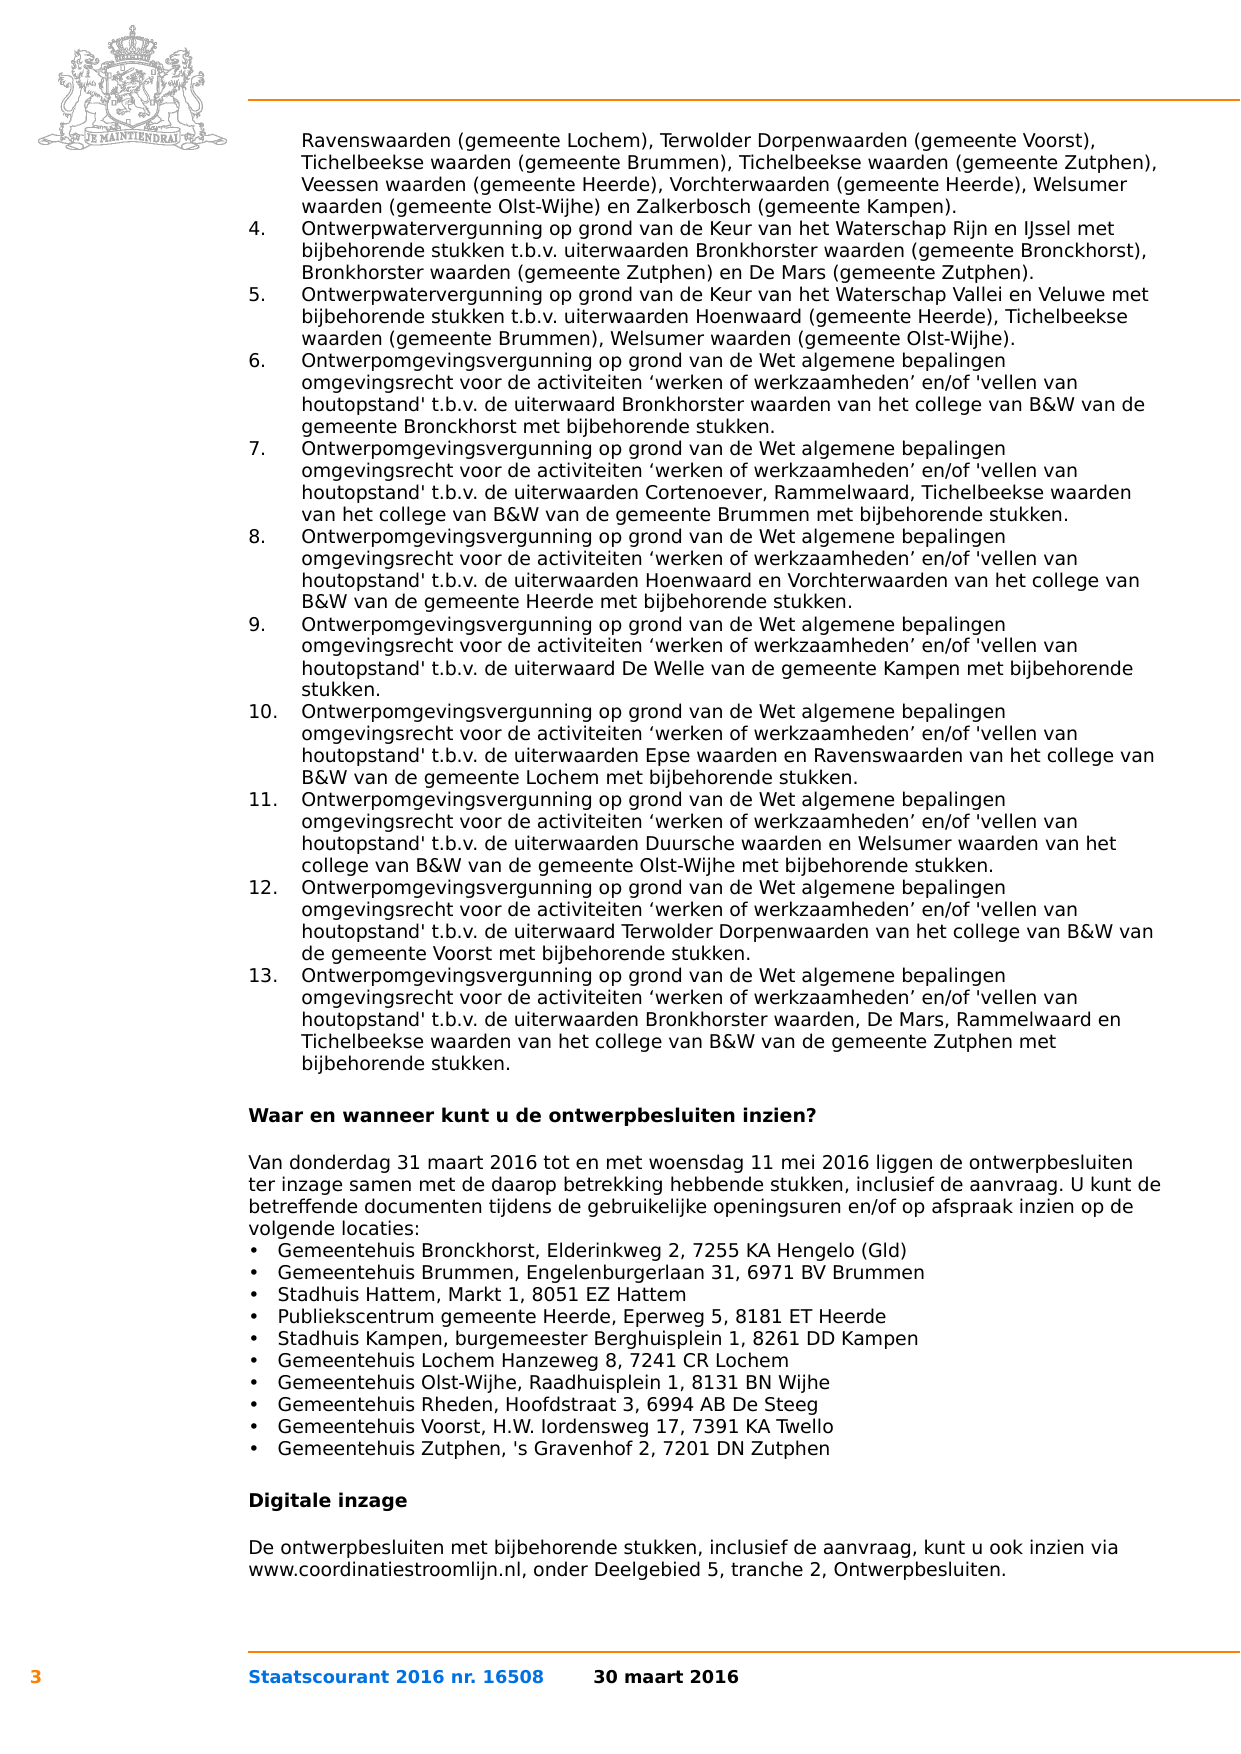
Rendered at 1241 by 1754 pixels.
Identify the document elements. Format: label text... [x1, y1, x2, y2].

text • Gemeentehuis Brummen, Engelenburgerlaan 31, 6971 BV Brummen [248, 1262, 1163, 1284]
text Van donderdag 31 maart 2016 tot en met woensdag 11 mei 2016 liggen de ontwerpbesluiten ter inzage samen met de daarop betrekking hebbende stukken, inclusief de aanvraag. U kunt de betreffende documenten tijdens de gebruikelijke openingsuren en/of op afspraak inzien op de volgende locaties: [248, 1152, 1163, 1240]
text 13. Ontwerpomgevingsvergunning op grond van de Wet algemene bepalingen omgevingsrecht voor de activiteiten ‘werken of werkzaamheden’ en/of 'vellen van houtopstand' t.b.v. de uiterwaarden Bronkhorster waarden, De Mars, Rammelwaard en Tichelbeekse waarden van het college van B&W van de gemeente Zutphen met bijbehorende stukken. [248, 965, 1163, 1075]
text • Gemeentehuis Zutphen, 's Gravenhof 2, 7201 DN Zutphen [248, 1438, 1163, 1460]
text • Stadhuis Kampen, burgemeester Berghuisplein 1, 8261 DD Kampen [248, 1328, 1163, 1350]
text 5. Ontwerpwatervergunning op grond van de Keur van het Waterschap Vallei en Veluwe met bijbehorende stukken t.b.v. uiterwaarden Hoenwaard (gemeente Heerde), Tichelbeekse waarden (gemeente Brummen), Welsumer waarden (gemeente Olst-Wijhe). [248, 284, 1163, 350]
text • Gemeentehuis Lochem Hanzeweg 8, 7241 CR Lochem [248, 1350, 1163, 1372]
text • Gemeentehuis Voorst, H.W. Iordensweg 17, 7391 KA Twello [248, 1416, 1163, 1438]
subtitle Waar en wanneer kunt u de ontwerpbesluiten inzien? [248, 1105, 1163, 1127]
text Ravenswaarden (gemeente Lochem), Terwolder Dorpenwaarden (gemeente Voorst), Tichelbeekse waarden (gemeente Brummen), Tichelbeekse waarden (gemeente Zutphen), Veessen waarden (gemeente Heerde), Vorchterwaarden (gemeente Heerde), Welsumer waarden (gemeente Olst-Wijhe) en Zalkerbosch (gemeente Kampen). [248, 130, 1163, 218]
text • Publiekscentrum gemeente Heerde, Eperweg 5, 8181 ET Heerde [248, 1306, 1163, 1328]
text 9. Ontwerpomgevingsvergunning op grond van de Wet algemene bepalingen omgevingsrecht voor de activiteiten ‘werken of werkzaamheden’ en/of 'vellen van houtopstand' t.b.v. de uiterwaard De Welle van de gemeente Kampen met bijbehorende stukken. [248, 613, 1163, 701]
text 10. Ontwerpomgevingsvergunning op grond van de Wet algemene bepalingen omgevingsrecht voor de activiteiten ‘werken of werkzaamheden’ en/of 'vellen van houtopstand' t.b.v. de uiterwaarden Epse waarden en Ravenswaarden van het college van B&W van de gemeente Lochem met bijbehorende stukken. [248, 701, 1163, 789]
text De ontwerpbesluiten met bijbehorende stukken, inclusief de aanvraag, kunt u ook inzien via www.coordinatiestroomlijn.nl, onder Deelgebied 5, tranche 2, Ontwerpbesluiten. [248, 1537, 1163, 1581]
text • Gemeentehuis Rheden, Hoofdstraat 3, 6994 AB De Steeg [248, 1394, 1163, 1416]
text • Gemeentehuis Bronckhorst, Elderinkweg 2, 7255 KA Hengelo (Gld) [248, 1240, 1163, 1262]
text • Gemeentehuis Olst-Wijhe, Raadhuisplein 1, 8131 BN Wijhe [248, 1372, 1163, 1394]
text 6. Ontwerpomgevingsvergunning op grond van de Wet algemene bepalingen omgevingsrecht voor de activiteiten ‘werken of werkzaamheden’ en/of 'vellen van houtopstand' t.b.v. de uiterwaard Bronkhorster waarden van het college van B&W van de gemeente Bronckhorst met bijbehorende stukken. [248, 350, 1163, 438]
text 12. Ontwerpomgevingsvergunning op grond van de Wet algemene bepalingen omgevingsrecht voor de activiteiten ‘werken of werkzaamheden’ en/of 'vellen van houtopstand' t.b.v. de uiterwaard Terwolder Dorpenwaarden van het college van B&W van de gemeente Voorst met bijbehorende stukken. [248, 877, 1163, 965]
text • Stadhuis Hattem, Markt 1, 8051 EZ Hattem [248, 1284, 1163, 1306]
text 8. Ontwerpomgevingsvergunning op grond van de Wet algemene bepalingen omgevingsrecht voor de activiteiten ‘werken of werkzaamheden’ en/of 'vellen van houtopstand' t.b.v. de uiterwaarden Hoenwaard en Vorchterwaarden van het college van B&W van de gemeente Heerde met bijbehorende stukken. [248, 526, 1163, 613]
picture [38, 25, 227, 150]
text 11. Ontwerpomgevingsvergunning op grond van de Wet algemene bepalingen omgevingsrecht voor de activiteiten ‘werken of werkzaamheden’ en/of 'vellen van houtopstand' t.b.v. de uiterwaarden Duursche waarden en Welsumer waarden van het college van B&W van de gemeente Olst-Wijhe met bijbehorende stukken. [248, 789, 1163, 877]
subtitle Digitale inzage [248, 1490, 1163, 1512]
text 7. Ontwerpomgevingsvergunning op grond van de Wet algemene bepalingen omgevingsrecht voor de activiteiten ‘werken of werkzaamheden’ en/of 'vellen van houtopstand' t.b.v. de uiterwaarden Cortenoever, Rammelwaard, Tichelbeekse waarden van het college van B&W van de gemeente Brummen met bijbehorende stukken. [248, 438, 1163, 526]
text 4. Ontwerpwatervergunning op grond van de Keur van het Waterschap Rijn en IJssel met bijbehorende stukken t.b.v. uiterwaarden Bronkhorster waarden (gemeente Bronckhorst), Bronkhorster waarden (gemeente Zutphen) en De Mars (gemeente Zutphen). [248, 218, 1163, 284]
